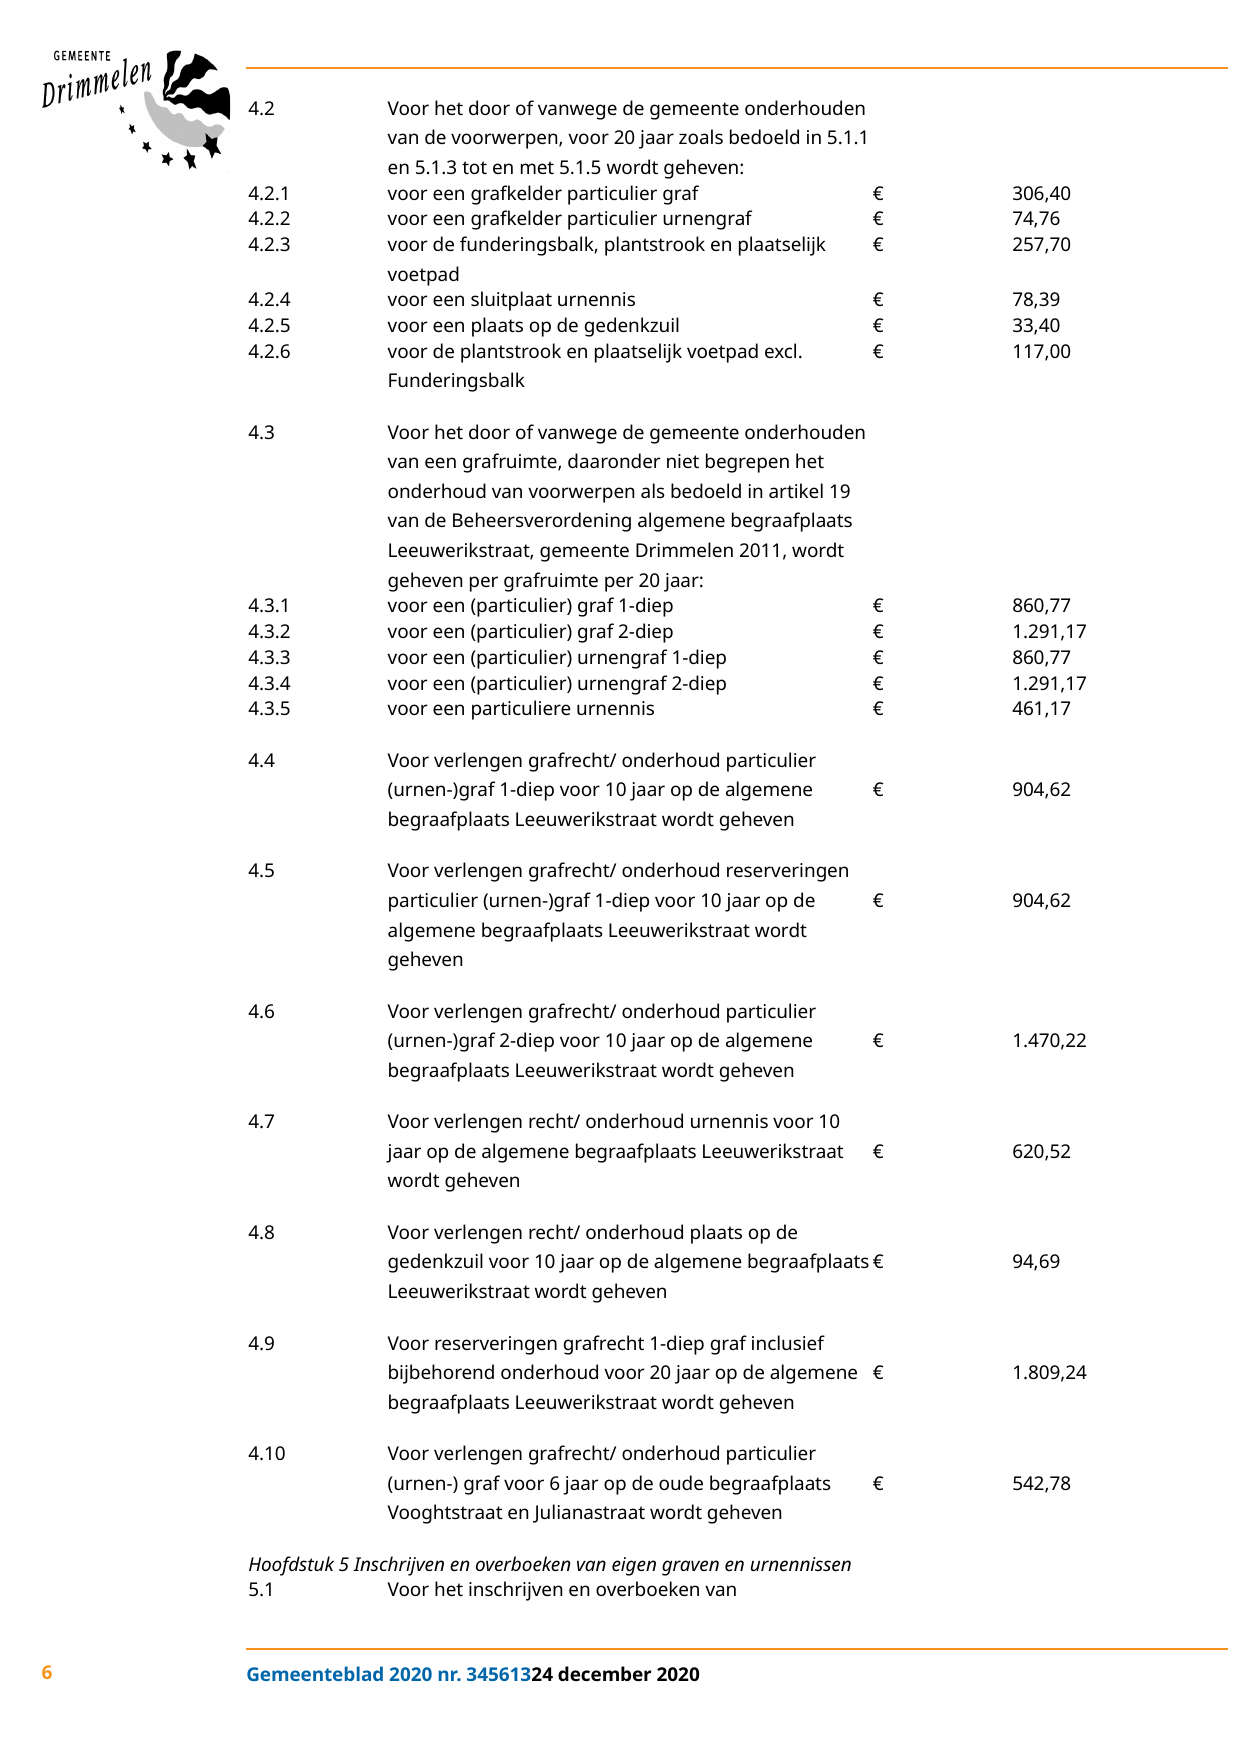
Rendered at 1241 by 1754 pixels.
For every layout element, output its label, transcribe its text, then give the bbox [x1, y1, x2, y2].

table_cell 4.8 [248, 1219, 387, 1304]
table_cell 4.3.5 [248, 696, 387, 721]
table_cell [1012, 832, 1152, 858]
table_cell 33,40 [1012, 312, 1152, 338]
table_cell 4.3.4 [248, 670, 387, 696]
table_cell [873, 419, 1012, 593]
table_cell 860,77 [1012, 644, 1152, 670]
table_cell 4.3.1 [248, 593, 387, 618]
table_cell [388, 1083, 873, 1108]
table_cell [1012, 972, 1152, 998]
table_cell 1.291,17 [1012, 670, 1152, 696]
table_cell voor de funderingsbalk, plantstrook en plaatselijk voetpad [388, 231, 873, 286]
table_cell € [873, 286, 1012, 312]
table_cell [1012, 393, 1152, 419]
table_cell 4.4 [248, 747, 387, 832]
table_cell [873, 832, 1012, 858]
table_cell € [873, 858, 1012, 972]
table_cell Voor het door of vanwege de gemeente onderhouden van een grafruimte, daaronder niet begrepen het onderhoud van voorwerpen als bedoeld in artikel 19 van de Beheersverordening algemene begraafplaats Leeuwerikstraat, gemeente Drimmelen 2011, wordt geheven per grafruimte per 20 jaar: [388, 419, 873, 593]
table_cell voor een (particulier) graf 1-diep [388, 593, 873, 618]
table_cell € [873, 1330, 1012, 1414]
table_cell € [873, 696, 1012, 721]
picture [41, 47, 231, 172]
table_cell 1.809,24 [1012, 1330, 1152, 1414]
table_cell Voor verlengen recht/ onderhoud urnennis voor 10 jaar op de algemene begraafplaats Leeuwerikstraat wordt geheven [388, 1109, 873, 1193]
table_cell [248, 972, 387, 998]
table_cell [248, 721, 387, 747]
table_cell 4.3.2 [248, 618, 387, 644]
table_cell [388, 721, 873, 747]
table_cell 4.2.3 [248, 231, 387, 286]
table_cell 4.2.5 [248, 312, 387, 338]
table_cell [1012, 1525, 1152, 1551]
table_cell 306,40 [1012, 180, 1152, 205]
table_cell Voor verlengen grafrecht/ onderhoud reserveringen particulier (urnen-)graf 1-diep voor 10 jaar op de algemene begraafplaats Leeuwerikstraat wordt geheven [388, 858, 873, 972]
table_cell [388, 393, 873, 419]
table_cell 4.10 [248, 1440, 387, 1525]
table_cell [248, 1083, 387, 1108]
table_cell 4.2.6 [248, 338, 387, 393]
table_cell [873, 393, 1012, 419]
table_cell € [873, 205, 1012, 231]
table_cell voor een grafkelder particulier graf [388, 180, 873, 205]
table_cell € [873, 670, 1012, 696]
table_cell [873, 1193, 1012, 1219]
table_cell [873, 1415, 1012, 1440]
table_cell 4.2.1 [248, 180, 387, 205]
table_cell 4.2.2 [248, 205, 387, 231]
table_cell € [873, 312, 1012, 338]
table_cell € [873, 998, 1012, 1083]
table_cell [873, 95, 1012, 180]
table_cell [1012, 419, 1152, 593]
table_cell € [873, 593, 1012, 618]
table_cell Voor het door of vanwege de gemeente onderhouden van de voorwerpen, voor 20 jaar zoals bedoeld in 5.1.1 en 5.1.3 tot en met 5.1.5 wordt geheven: [388, 95, 873, 180]
table_cell [388, 1193, 873, 1219]
table_cell voor een (particulier) urnengraf 2-diep [388, 670, 873, 696]
table_cell [248, 1525, 387, 1551]
table_cell [1012, 1193, 1152, 1219]
table_cell 4.2 [248, 95, 387, 180]
table_cell [388, 1304, 873, 1330]
table_cell € [873, 618, 1012, 644]
table_cell voor de plantstrook en plaatselijk voetpad excl. Funderingsbalk [388, 338, 873, 393]
table_cell voor een sluitplaat urnennis [388, 286, 873, 312]
table_cell 1.291,17 [1012, 618, 1152, 644]
table_cell 117,00 [1012, 338, 1152, 393]
table_cell Voor verlengen recht/ onderhoud plaats op de gedenkzuil voor 10 jaar op de algemene begraafplaats Leeuwerikstraat wordt geheven [388, 1219, 873, 1304]
table_cell € [873, 231, 1012, 286]
table_cell 74,76 [1012, 205, 1152, 231]
table_cell 620,52 [1012, 1109, 1152, 1193]
table_cell Hoofdstuk 5 Inschrijven en overboeken van eigen graven en urnennissen [248, 1551, 873, 1577]
table_cell Voor reserveringen grafrecht 1-diep graf inclusief bijbehorend onderhoud voor 20 jaar op de algemene begraafplaats Leeuwerikstraat wordt geheven [388, 1330, 873, 1414]
table_cell € [873, 1219, 1012, 1304]
table_cell Voor verlengen grafrecht/ onderhoud particulier (urnen-) graf voor 6 jaar op de oude begraafplaats Vooghtstraat en Julianastraat wordt geheven [388, 1440, 873, 1525]
table_cell 4.3.3 [248, 644, 387, 670]
table_cell [873, 1551, 1012, 1577]
table_cell 4.6 [248, 998, 387, 1083]
table_cell [873, 1577, 1012, 1602]
table_cell voor een particuliere urnennis [388, 696, 873, 721]
table_cell [873, 721, 1012, 747]
table_cell 5.1 [248, 1577, 387, 1602]
table_cell voor een (particulier) graf 2-diep [388, 618, 873, 644]
table_cell [1012, 1551, 1152, 1577]
table_cell [248, 1304, 387, 1330]
table_cell 94,69 [1012, 1219, 1152, 1304]
table_cell Voor het inschrijven en overboeken van [388, 1577, 873, 1602]
table_cell [248, 393, 387, 419]
table_cell [388, 972, 873, 998]
table_cell € [873, 644, 1012, 670]
table_cell [388, 1525, 873, 1551]
table_cell [1012, 1304, 1152, 1330]
table_cell Voor verlengen grafrecht/ onderhoud particulier (urnen-)graf 1-diep voor 10 jaar op de algemene begraafplaats Leeuwerikstraat wordt geheven [388, 747, 873, 832]
table_cell voor een plaats op de gedenkzuil [388, 312, 873, 338]
table_cell 904,62 [1012, 858, 1152, 972]
table_cell [388, 1415, 873, 1440]
table_cell € [873, 180, 1012, 205]
table_cell 4.2.4 [248, 286, 387, 312]
table_cell 542,78 [1012, 1440, 1152, 1525]
table_cell [248, 832, 387, 858]
table_cell [873, 1083, 1012, 1108]
table_cell 4.9 [248, 1330, 387, 1414]
table_cell [1012, 721, 1152, 747]
table_cell [873, 972, 1012, 998]
table_cell 78,39 [1012, 286, 1152, 312]
table_cell [1012, 1083, 1152, 1108]
table_cell 4.3 [248, 419, 387, 593]
table_cell [1012, 1577, 1152, 1602]
table_cell 461,17 [1012, 696, 1152, 721]
table_cell € [873, 1109, 1012, 1193]
table_cell 860,77 [1012, 593, 1152, 618]
table_cell [248, 1415, 387, 1440]
table_cell € [873, 338, 1012, 393]
table_cell voor een grafkelder particulier urnengraf [388, 205, 873, 231]
table_cell [873, 1304, 1012, 1330]
table_cell 257,70 [1012, 231, 1152, 286]
table_cell [248, 1193, 387, 1219]
table_cell 904,62 [1012, 747, 1152, 832]
table_cell 4.5 [248, 858, 387, 972]
table_cell Voor verlengen grafrecht/ onderhoud particulier (urnen-)graf 2-diep voor 10 jaar op de algemene begraafplaats Leeuwerikstraat wordt geheven [388, 998, 873, 1083]
table_cell voor een (particulier) urnengraf 1-diep [388, 644, 873, 670]
table_cell [1012, 95, 1152, 180]
table_cell € [873, 747, 1012, 832]
table_cell [873, 1525, 1012, 1551]
table_cell 1.470,22 [1012, 998, 1152, 1083]
table_cell [1012, 1415, 1152, 1440]
table_cell [388, 832, 873, 858]
table_cell € [873, 1440, 1012, 1525]
table_cell 4.7 [248, 1109, 387, 1193]
